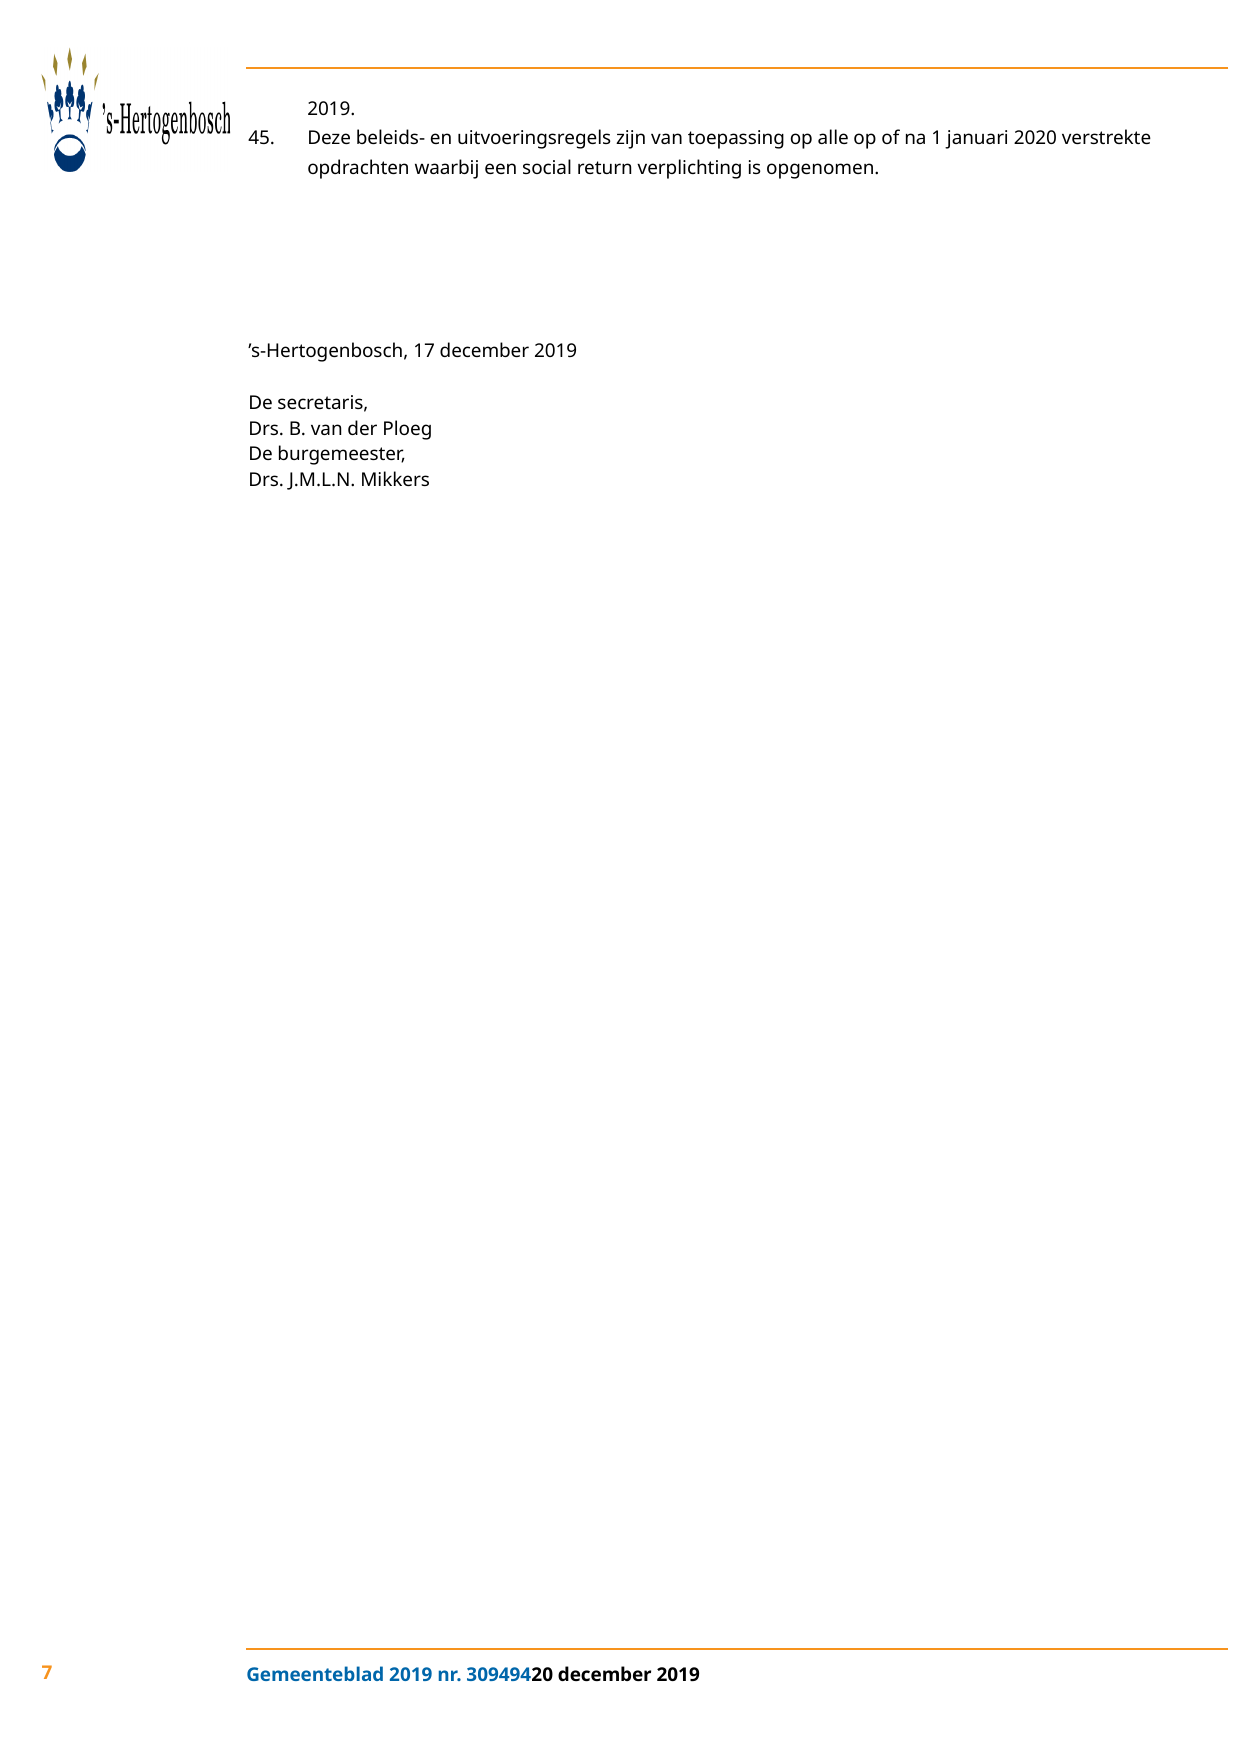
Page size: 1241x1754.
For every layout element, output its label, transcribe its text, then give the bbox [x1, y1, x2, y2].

text De secretaris, [248, 389, 1152, 415]
text De burgemeester, [248, 441, 1152, 466]
text Drs. B. van der Ploeg [248, 415, 1152, 441]
text ’s-Hertogenbosch, 17 december 2019 [248, 338, 1152, 363]
text Drs. J.M.L.N. Mikkers [248, 466, 1152, 492]
picture [41, 47, 231, 172]
list Deze beleids- en uitvoeringsregels zijn van toepassing op alle op of na 1 januari 2020 verstrekte opdrachten waarbij een social return verplichting is opgenomen. [248, 124, 1152, 180]
list 2019. [248, 95, 1152, 121]
